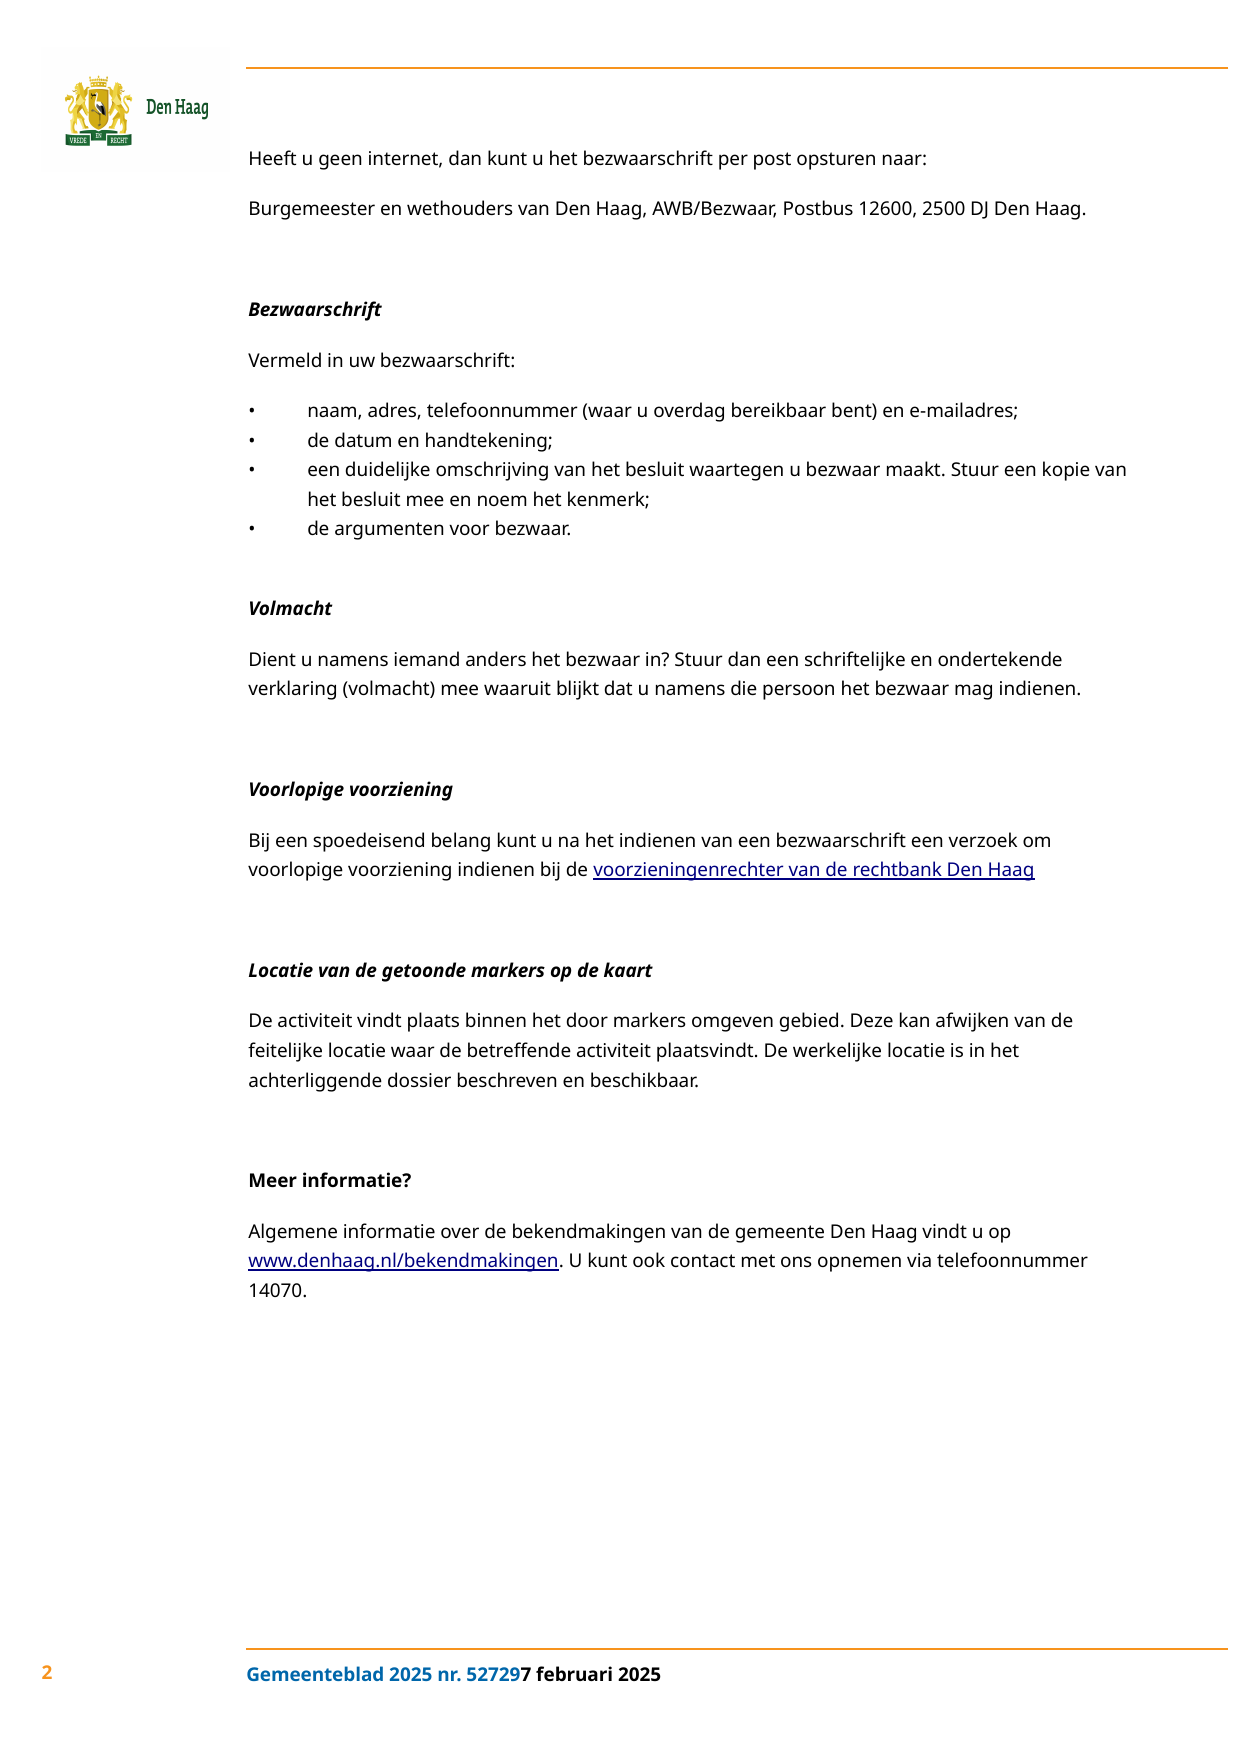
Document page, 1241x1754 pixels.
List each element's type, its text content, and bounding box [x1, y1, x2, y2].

text De activiteit vindt plaats binnen het door markers omgeven gebied. Deze kan afwijken van de feitelijke locatie waar de betreffende activiteit plaatsvindt. De werkelijke locatie is in het achterliggende dossier beschreven en beschikbaar. [248, 1008, 1152, 1093]
text Bij een spoedeisend belang kunt u na het indienen van een bezwaarschrift een verzoek om voorlopige voorziening indienen bij de voorzieningenrechter van de rechtbank Den Haag [248, 827, 1152, 882]
text Bezwaarschrift [248, 296, 1152, 322]
picture [41, 47, 231, 172]
text Heeft u geen internet, dan kunt u het bezwaarschrift per post opsturen naar: [248, 145, 1152, 171]
list de datum en handtekening; [248, 427, 1152, 453]
list een duidelijke omschrijving van het besluit waartegen u bezwaar maakt. Stuur een kopie van het besluit mee en noem het kenmerk; [248, 456, 1152, 512]
list de argumenten voor bezwaar. [248, 516, 1152, 541]
text Algemene informatie over de bekendmakingen van de gemeente Den Haag vindt u op www.denhaag.nl/bekendmakingen. U kunt ook contact met ons opnemen via telefoonnummer 14070. [248, 1218, 1152, 1303]
text Burgemeester en wethouders van Den Haag, AWB/Bezwaar, Postbus 12600, 2500 DJ Den Haag. [248, 196, 1152, 221]
text Volmacht [248, 596, 1152, 621]
text Voorlopige voorziening [248, 776, 1152, 802]
text Vermeld in uw bezwaarschrift: [248, 347, 1152, 373]
text Meer informatie? [248, 1168, 1152, 1193]
text Dient u namens iemand anders het bezwaar in? Stuur dan een schriftelijke en ondertekende verklaring (volmacht) mee waaruit blijkt dat u namens die persoon het bezwaar mag indienen. [248, 646, 1152, 701]
text Locatie van de getoonde markers op de kaart [248, 957, 1152, 983]
list naam, adres, telefoonnummer (waar u overdag bereikbaar bent) en e-mailadres; [248, 397, 1152, 423]
